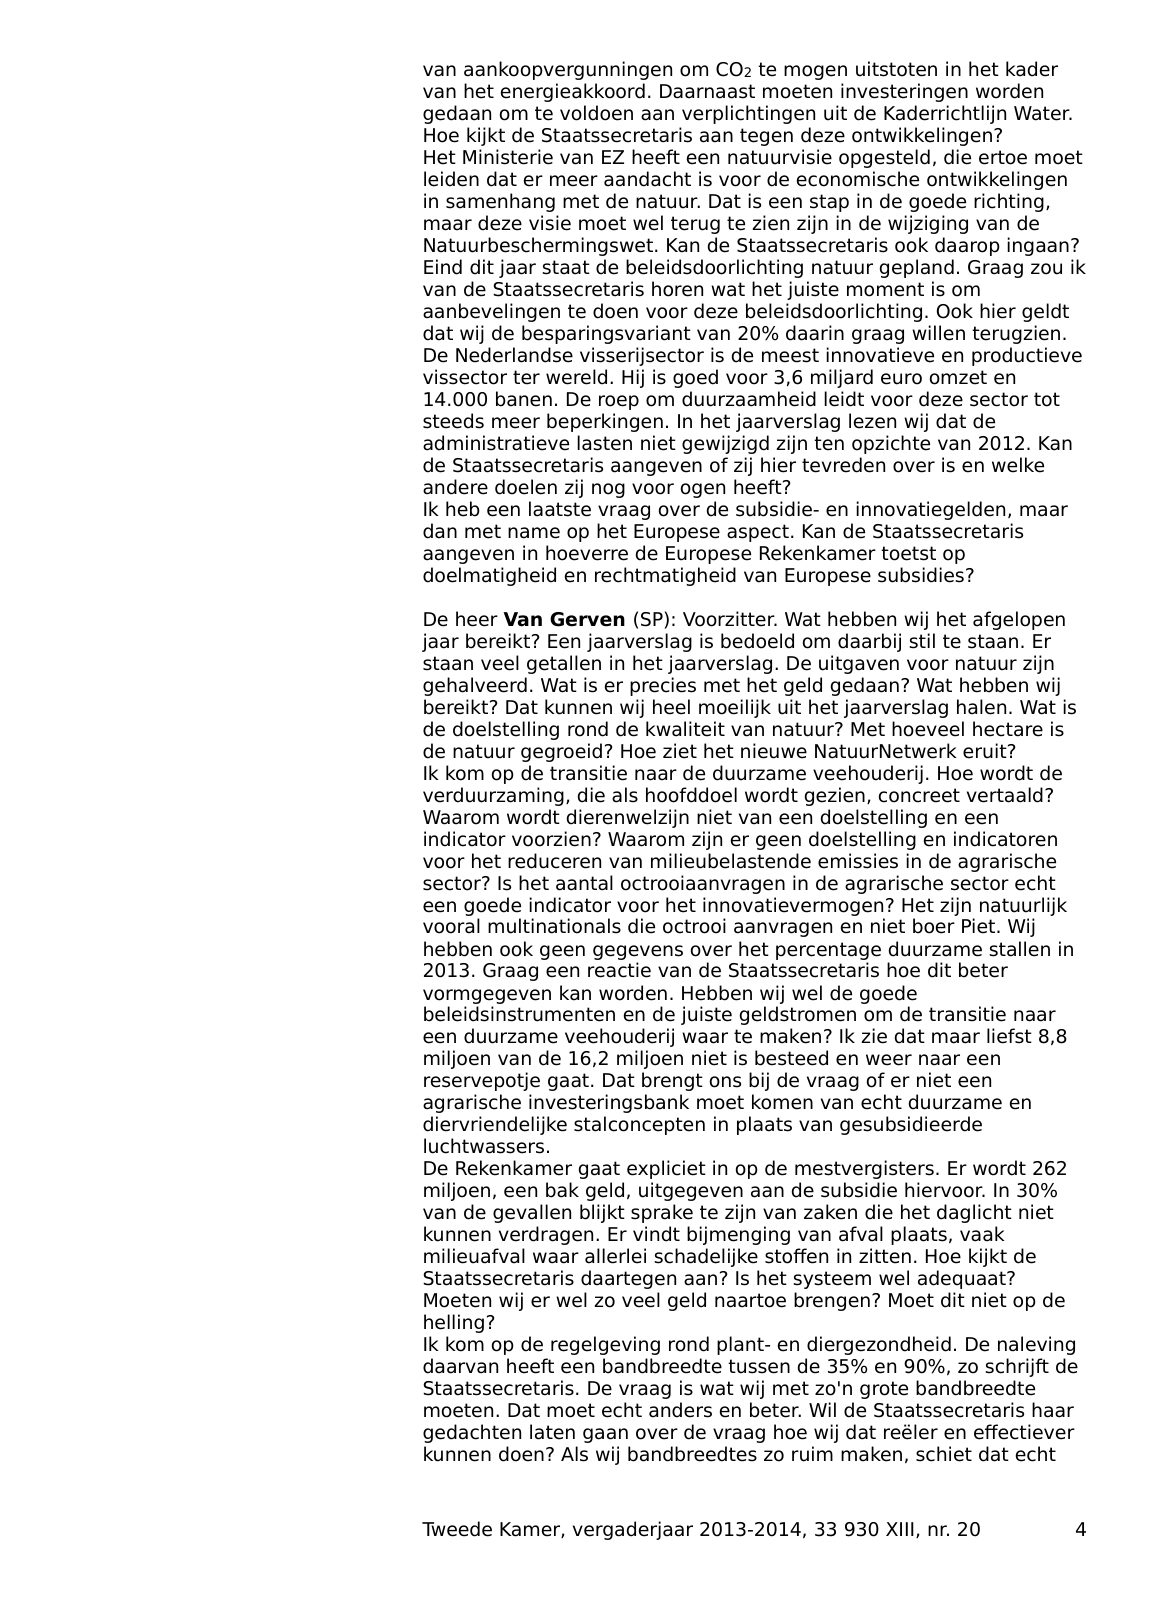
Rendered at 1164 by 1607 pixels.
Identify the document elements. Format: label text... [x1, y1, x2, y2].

text De Rekenkamer gaat expliciet in op de mestvergisters. Er wordt 262 miljoen, een bak geld, uitgegeven aan de subsidie hiervoor. In 30% van de gevallen blijkt sprake te zijn van zaken die het daglicht niet kunnen verdragen. Er vindt bijmenging van afval plaats, vaak milieuafval waar allerlei schadelijke stoffen in zitten. Hoe kijkt de Staatssecretaris daartegen aan? Is het systeem wel adequaat? Moeten wij er wel zo veel geld naartoe brengen? Moet dit niet op de helling? [422, 1158, 1087, 1334]
text Het Ministerie van EZ heeft een natuurvisie opgesteld, die ertoe moet leiden dat er meer aandacht is voor de economische ontwikkelingen in samenhang met de natuur. Dat is een stap in de goede richting, maar deze visie moet wel terug te zien zijn in de wijziging van de Natuurbeschermingswet. Kan de Staatssecretaris ook daarop ingaan? [422, 147, 1087, 257]
text van aankoopvergunningen om CO2 te mogen uitstoten in het kader van het energieakkoord. Daarnaast moeten investeringen worden gedaan om te voldoen aan verplichtingen uit de Kaderrichtlijn Water. Hoe kijkt de Staatssecretaris aan tegen deze ontwikkelingen? [422, 59, 1087, 147]
text Ik heb een laatste vraag over de subsidie- en innovatiegelden, maar dan met name op het Europese aspect. Kan de Staatssecretaris aangeven in hoeverre de Europese Rekenkamer toetst op doelmatigheid en rechtmatigheid van Europese subsidies? [422, 499, 1087, 587]
text Ik kom op de regelgeving rond plant- en diergezondheid. De naleving daarvan heeft een bandbreedte tussen de 35% en 90%, zo schrijft de Staatssecretaris. De vraag is wat wij met zo'n grote bandbreedte moeten. Dat moet echt anders en beter. Wil de Staatssecretaris haar gedachten laten gaan over de vraag hoe wij dat reëler en effectiever kunnen doen? Als wij bandbreedtes zo ruim maken, schiet dat echt [422, 1334, 1087, 1466]
text Ik kom op de transitie naar de duurzame veehouderij. Hoe wordt de verduurzaming, die als hoofddoel wordt gezien, concreet vertaald? Waarom wordt dierenwelzijn niet van een doelstelling en een indicator voorzien? Waarom zijn er geen doelstelling en indicatoren voor het reduceren van milieubelastende emissies in de agrarische sector? Is het aantal octrooiaanvragen in de agrarische sector echt een goede indicator voor het innovatievermogen? Het zijn natuurlijk vooral multinationals die octrooi aanvragen en niet boer Piet. Wij hebben ook geen gegevens over het percentage duurzame stallen in 2013. Graag een reactie van de Staatssecretaris hoe dit beter vormgegeven kan worden. Hebben wij wel de goede beleidsinstrumenten en de juiste geldstromen om de transitie naar een duurzame veehouderij waar te maken? Ik zie dat maar liefst 8,8 miljoen van de 16,2 miljoen niet is besteed en weer naar een reservepotje gaat. Dat brengt ons bij de vraag of er niet een agrarische investeringsbank moet komen van echt duurzame en diervriendelijke stalconcepten in plaats van gesubsidieerde luchtwassers. [422, 763, 1087, 1158]
text Eind dit jaar staat de beleidsdoorlichting natuur gepland. Graag zou ik van de Staatssecretaris horen wat het juiste moment is om aanbevelingen te doen voor deze beleidsdoorlichting. Ook hier geldt dat wij de besparingsvariant van 20% daarin graag willen terugzien. [422, 257, 1087, 345]
text De Nederlandse visserijsector is de meest innovatieve en productieve vissector ter wereld. Hij is goed voor 3,6 miljard euro omzet en 14.000 banen. De roep om duurzaamheid leidt voor deze sector tot steeds meer beperkingen. In het jaarverslag lezen wij dat de administratieve lasten niet gewijzigd zijn ten opzichte van 2012. Kan de Staatssecretaris aangeven of zij hier tevreden over is en welke andere doelen zij nog voor ogen heeft? [422, 345, 1087, 499]
text De heer Van Gerven (SP): Voorzitter. Wat hebben wij het afgelopen jaar bereikt? Een jaarverslag is bedoeld om daarbij stil te staan. Er staan veel getallen in het jaarverslag. De uitgaven voor natuur zijn gehalveerd. Wat is er precies met het geld gedaan? Wat hebben wij bereikt? Dat kunnen wij heel moeilijk uit het jaarverslag halen. Wat is de doelstelling rond de kwaliteit van natuur? Met hoeveel hectare is de natuur gegroeid? Hoe ziet het nieuwe NatuurNetwerk eruit? [422, 609, 1087, 763]
